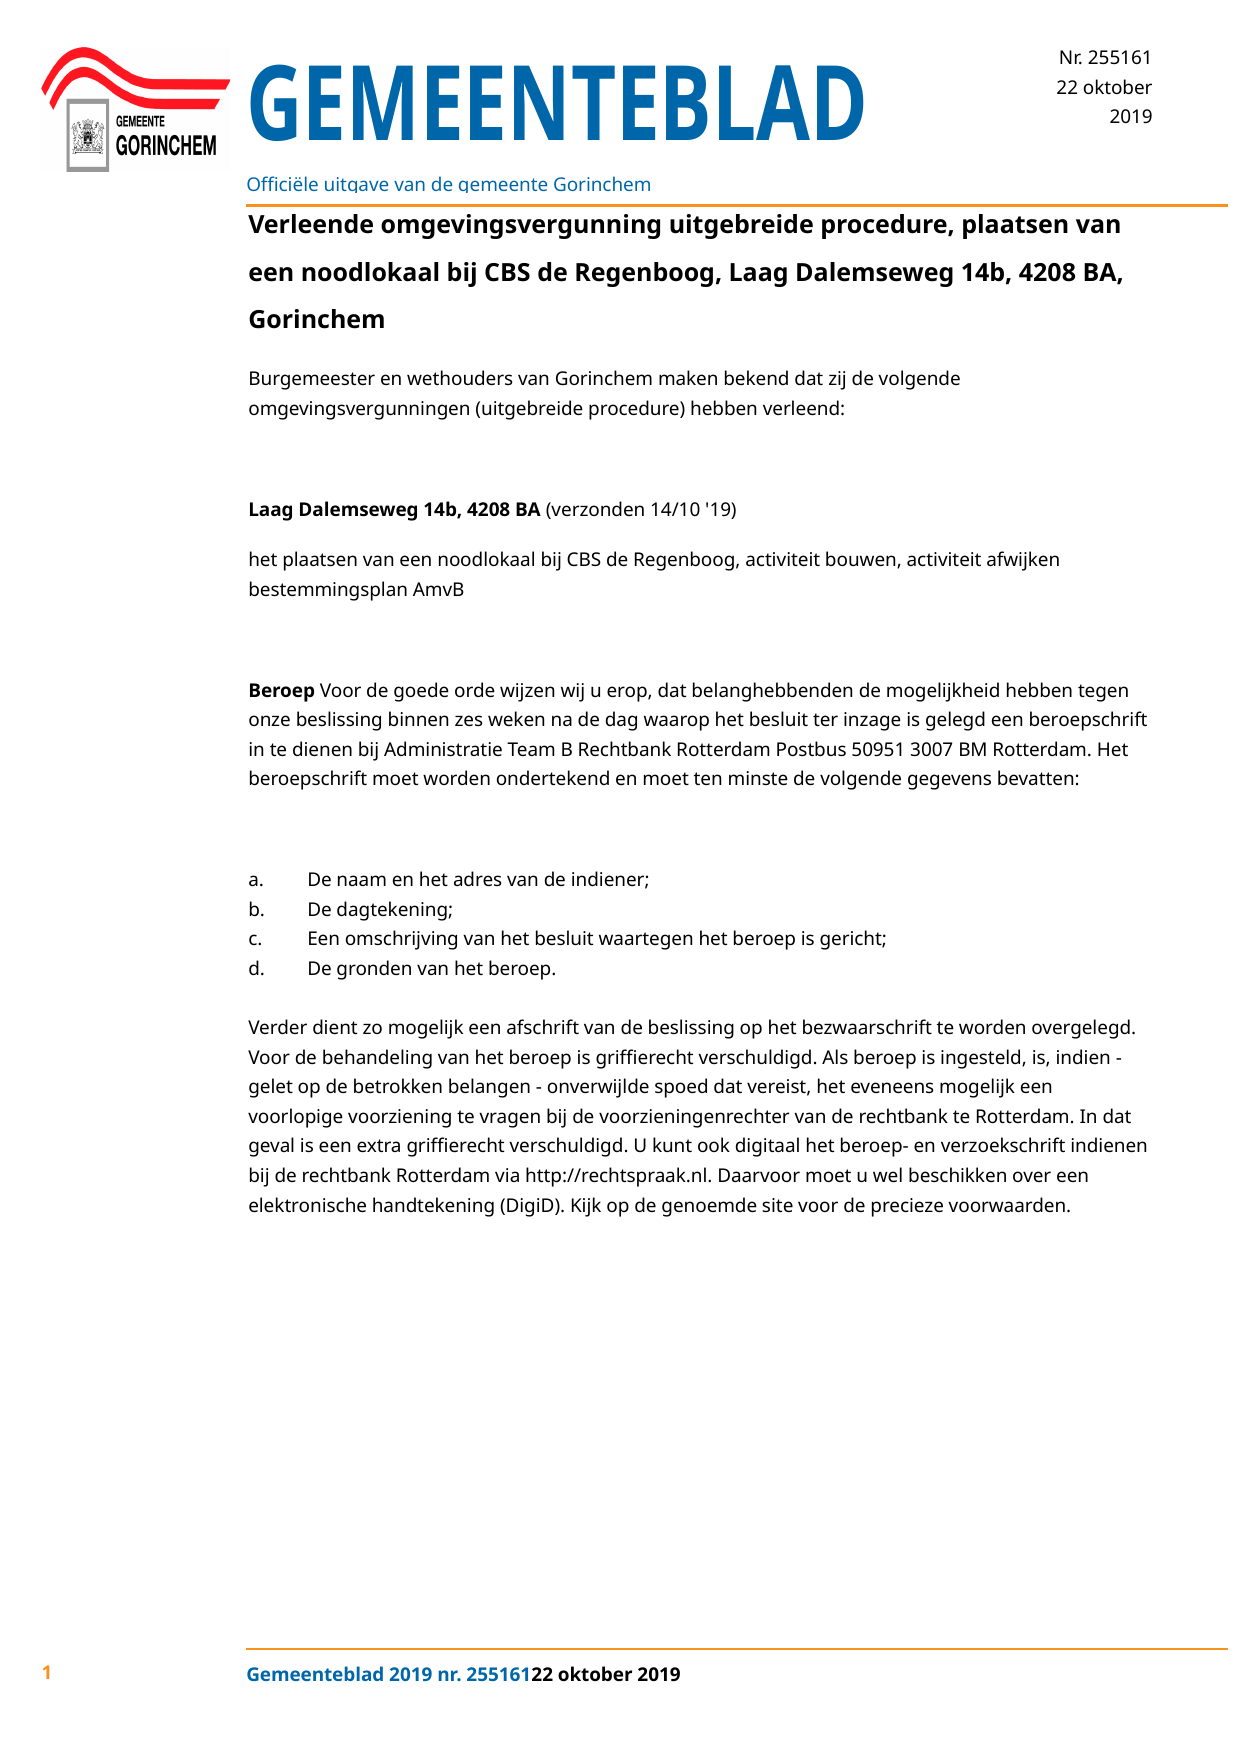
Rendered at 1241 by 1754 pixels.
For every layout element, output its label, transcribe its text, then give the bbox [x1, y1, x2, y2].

list De naam en het adres van de indiener; [248, 866, 1152, 892]
list Een omschrijving van het besluit waartegen het beroep is gericht; [248, 926, 1152, 951]
text het plaatsen van een noodlokaal bij CBS de Regenboog, activiteit bouwen, activiteit afwijken bestemmingsplan AmvB [248, 546, 1152, 602]
text Burgemeester en wethouders van Gorinchem maken bekend dat zij de volgende omgevingsvergunningen (uitgebreide procedure) hebben verleend: [248, 366, 1152, 421]
text Verleende omgevingsvergunning uitgebreide procedure, plaatsen van een noodlokaal bij CBS de Regenboog, Laag Dalemseweg 14b, 4208 BA, Gorinchem [248, 207, 1152, 336]
list De dagtekening; [248, 896, 1152, 922]
picture [41, 47, 231, 172]
text Laag Dalemseweg 14b, 4208 BA (verzonden 14/10 '19) [248, 496, 1152, 522]
text Beroep Voor de goede orde wijzen wij u erop, dat belanghebbenden de mogelijkheid hebben tegen onze beslissing binnen zes weken na de dag waarop het besluit ter inzage is gelegd een beroepschrift in te dienen bij Administratie Team B Rechtbank Rotterdam Postbus 50951 3007 BM Rotterdam. Het beroepschrift moet worden ondertekend en moet ten minste de volgende gegevens bevatten: [248, 677, 1152, 791]
text Verder dient zo mogelijk een afschrift van de beslissing op het bezwaarschrift te worden overgelegd. Voor de behandeling van het beroep is griffierecht verschuldigd. Als beroep is ingesteld, is, indien - gelet op de betrokken belangen - onverwijlde spoed dat vereist, het eveneens mogelijk een voorlopige voorziening te vragen bij de voorzieningenrechter van de rechtbank te Rotterdam. In dat geval is een extra griffierecht verschuldigd. U kunt ook digitaal het beroep- en verzoekschrift indienen bij de rechtbank Rotterdam via http://rechtspraak.nl. Daarvoor moet u wel beschikken over een elektronische handtekening (DigiD). Kijk op de genoemde site voor de precieze voorwaarden. [248, 1014, 1152, 1217]
list De gronden van het beroep. [248, 955, 1152, 981]
